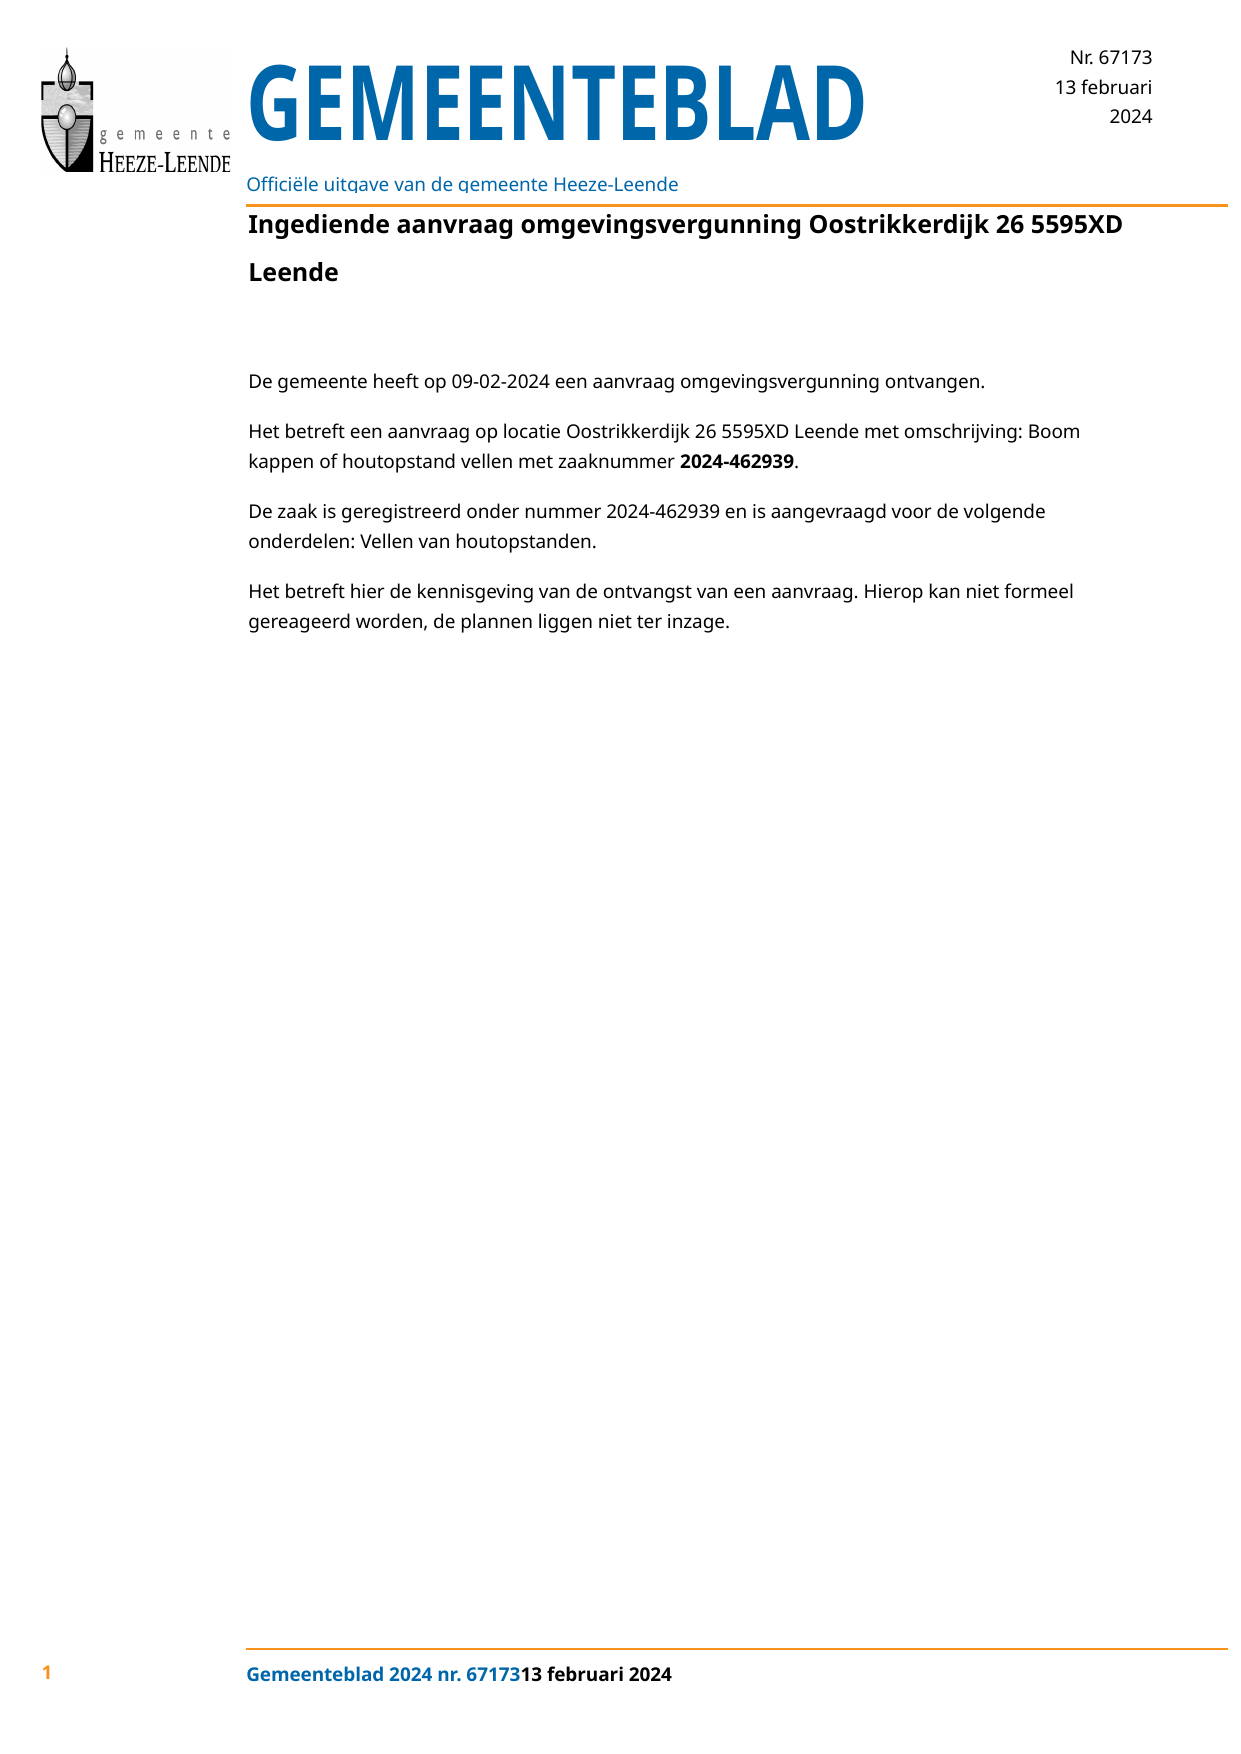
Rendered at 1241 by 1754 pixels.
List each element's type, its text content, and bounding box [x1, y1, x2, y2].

picture [41, 47, 231, 172]
text Het betreft hier de kennisgeving van de ontvangst van een aanvraag. Hierop kan niet formeel gereageerd worden, de plannen liggen niet ter inzage. [248, 579, 1152, 634]
text De gemeente heeft op 09-02-2024 een aanvraag omgevingsvergunning ontvangen. [248, 368, 1152, 394]
text Het betreft een aanvraag op locatie Oostrikkerdijk 26 5595XD Leende met omschrijving: Boom kappen of houtopstand vellen met zaaknummer 2024-462939. [248, 419, 1152, 474]
text Ingediende aanvraag omgevingsvergunning Oostrikkerdijk 26 5595XD Leende [248, 207, 1152, 288]
text De zaak is geregistreerd onder nummer 2024-462939 en is aangevraagd voor de volgende onderdelen: Vellen van houtopstanden. [248, 499, 1152, 554]
